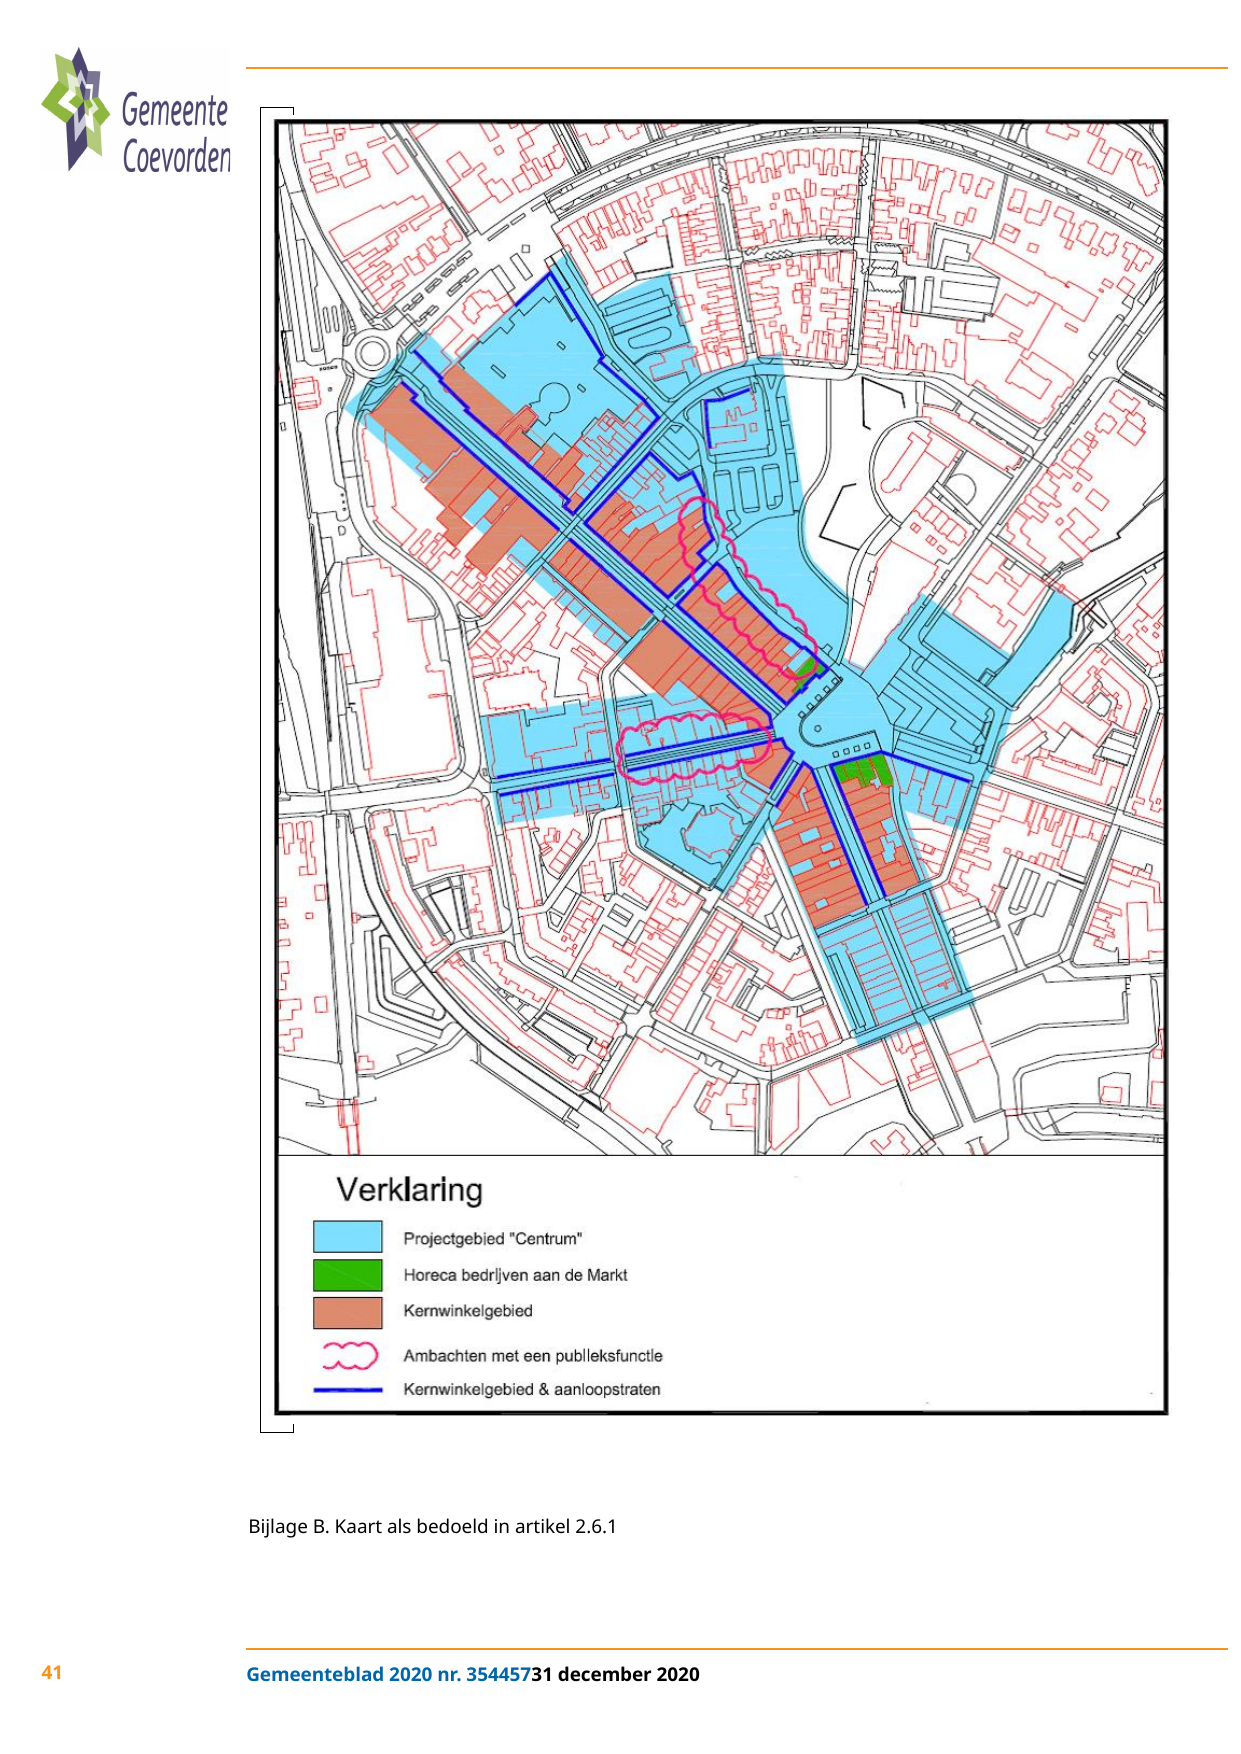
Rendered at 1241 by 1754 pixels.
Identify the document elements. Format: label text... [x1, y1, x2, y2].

picture [268, 115, 1173, 1424]
picture [41, 47, 231, 172]
text Bijlage B. Kaart als bedoeld in artikel 2.6.1 [248, 1513, 1152, 1538]
